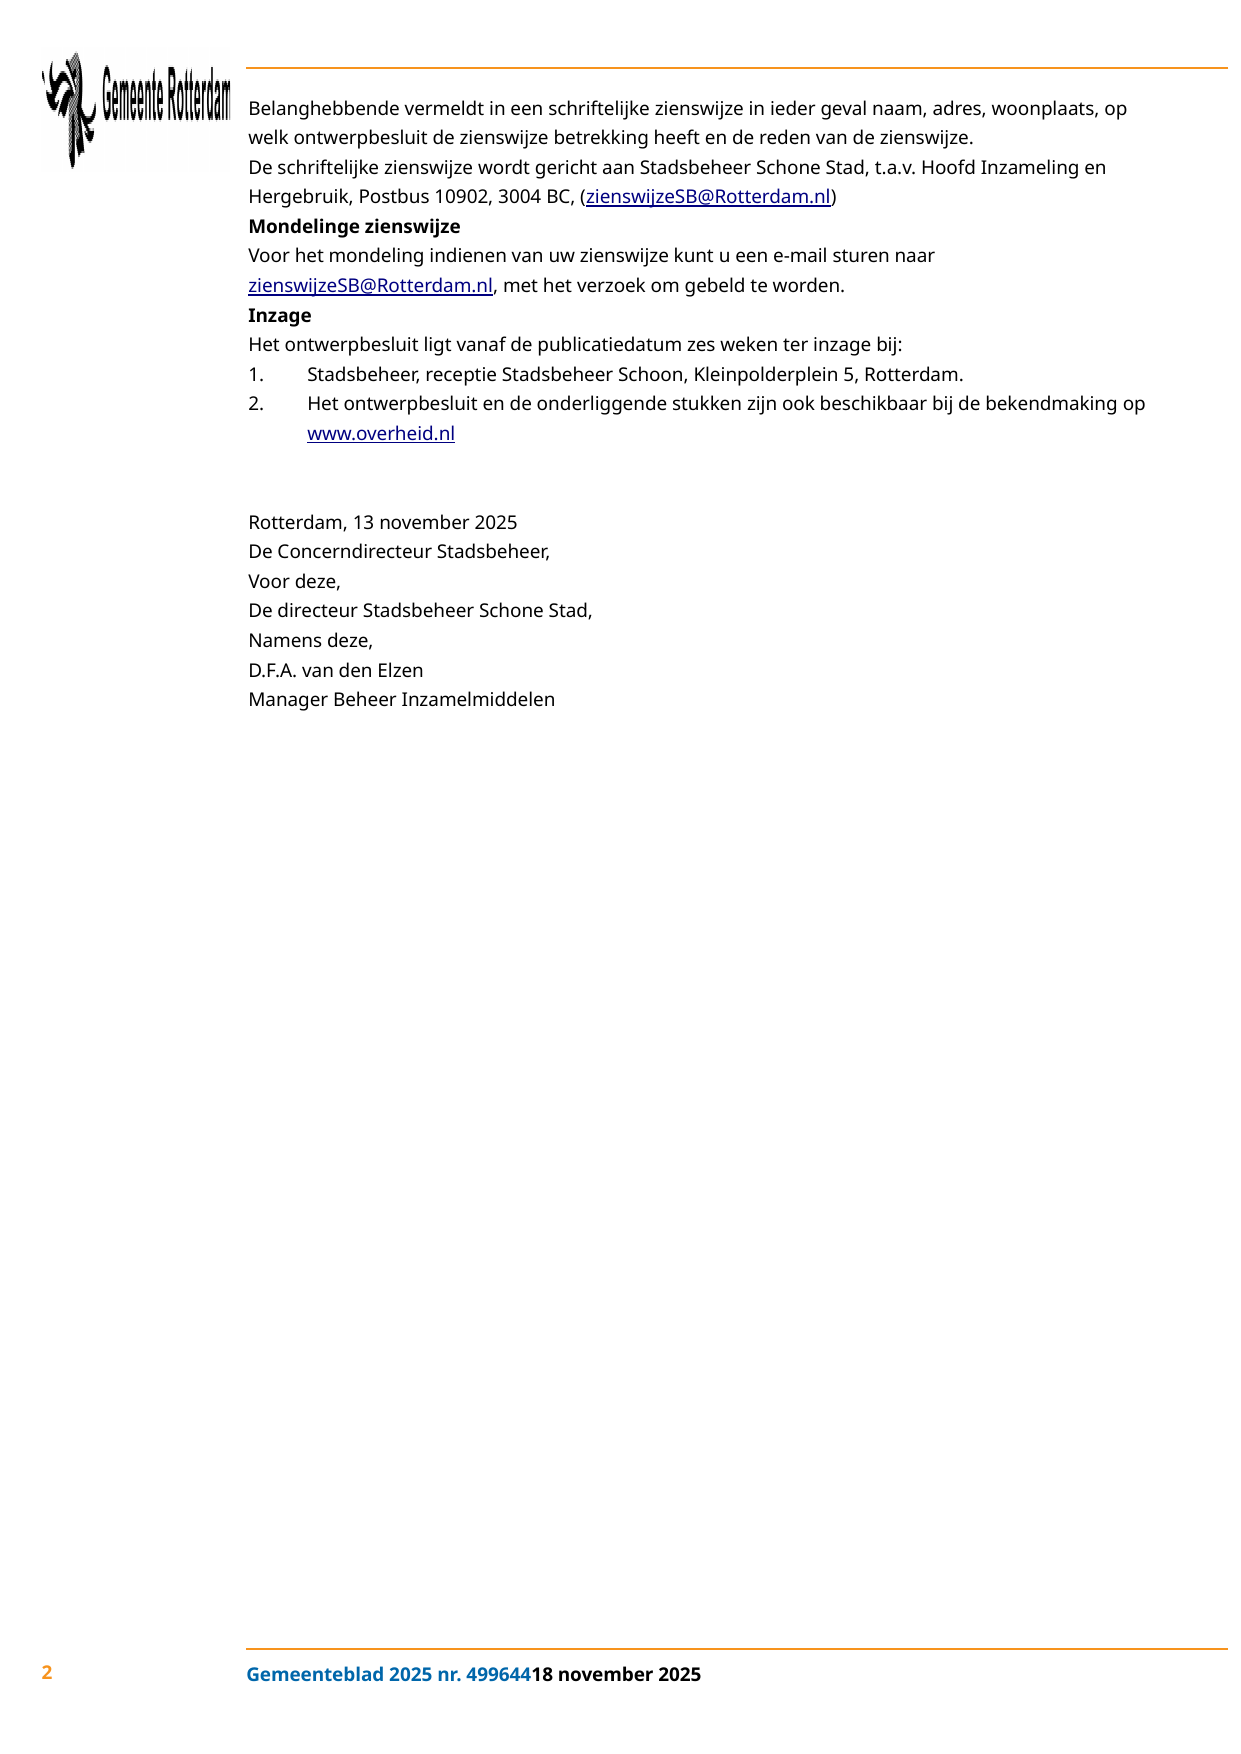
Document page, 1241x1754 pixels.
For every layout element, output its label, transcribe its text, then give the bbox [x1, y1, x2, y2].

text Het ontwerpbesluit ligt vanaf de publicatiedatum zes weken ter inzage bij: [248, 331, 1152, 357]
text Voor deze, [248, 568, 1152, 594]
list Het ontwerpbesluit en de onderliggende stukken zijn ook beschikbaar bij de bekendmaking op www.overheid.nl [248, 391, 1152, 446]
text Belanghebbende vermeldt in een schriftelijke zienswijze in ieder geval naam, adres, woonplaats, op welk ontwerpbesluit de zienswijze betrekking heeft en de reden van de zienswijze. [248, 95, 1152, 150]
text Mondelinge zienswijze [248, 213, 1152, 239]
text De directeur Stadsbeheer Schone Stad, [248, 598, 1152, 623]
picture [41, 47, 231, 172]
text De Concerndirecteur Stadsbeheer, [248, 538, 1152, 564]
text Rotterdam, 13 november 2025 [248, 509, 1152, 535]
list Stadsbeheer, receptie Stadsbeheer Schoon, Kleinpolderplein 5, Rotterdam. [248, 361, 1152, 387]
text D.F.A. van den Elzen [248, 657, 1152, 683]
text De schriftelijke zienswijze wordt gericht aan Stadsbeheer Schone Stad, t.a.v. Hoofd Inzameling en Hergebruik, Postbus 10902, 3004 BC, (zienswijzeSB@Rotterdam.nl) [248, 154, 1152, 209]
text Voor het mondeling indienen van uw zienswijze kunt u een e-mail sturen naar zienswijzeSB@Rotterdam.nl, met het verzoek om gebeld te worden. [248, 243, 1152, 298]
text Inzage [248, 302, 1152, 328]
text Namens deze, [248, 627, 1152, 653]
text Manager Beheer Inzamelmiddelen [248, 686, 1152, 712]
